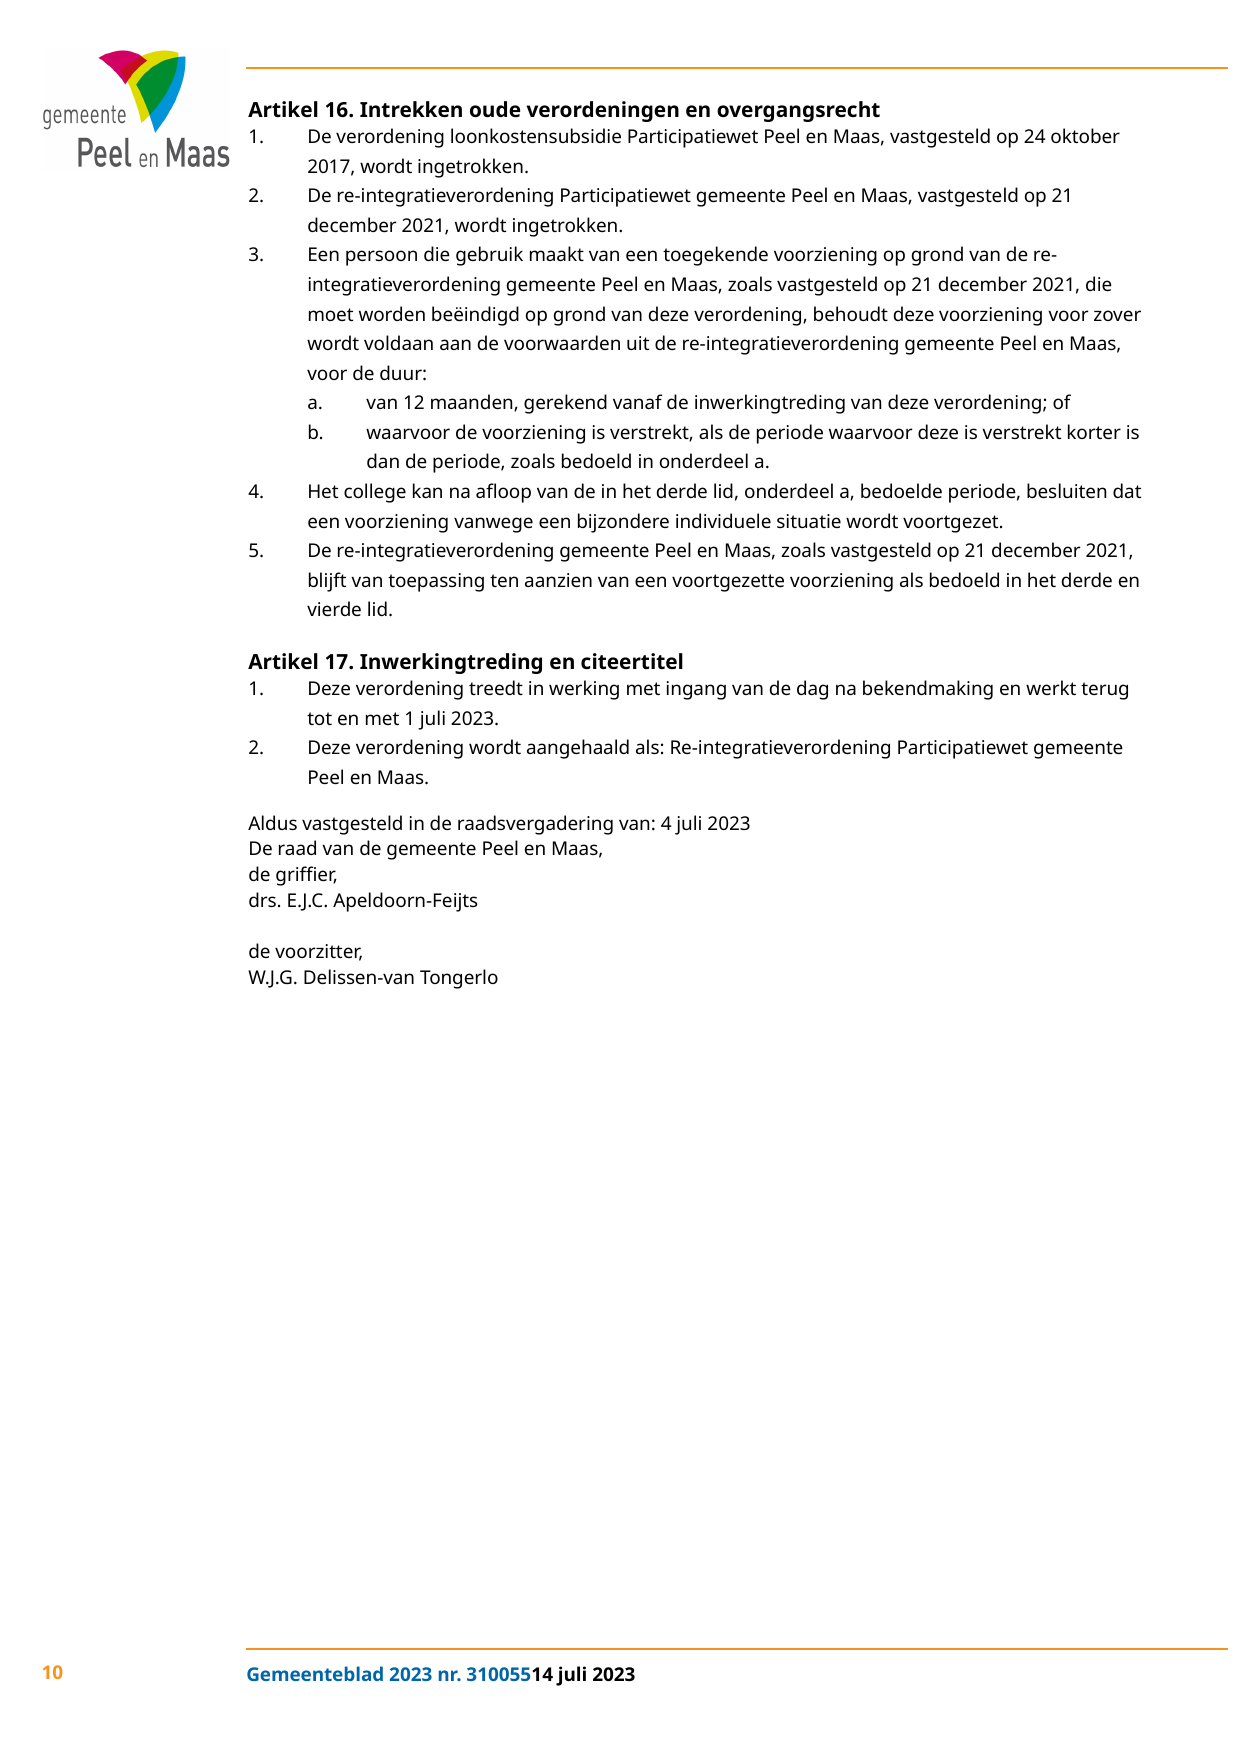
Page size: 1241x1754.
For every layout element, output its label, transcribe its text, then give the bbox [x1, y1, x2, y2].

text drs. E.J.C. Apeldoorn-Feijts [248, 887, 1152, 913]
text Artikel 17. Inwerkingtreding en citeertitel [248, 647, 1152, 675]
list De verordening loonkostensubsidie Participatiewet Peel en Maas, vastgesteld op 24 oktober 2017, wordt ingetrokken. [248, 123, 1152, 178]
text De raad van de gemeente Peel en Maas, [248, 836, 1152, 861]
list Het college kan na afloop van de in het derde lid, onderdeel a, bedoelde periode, besluiten dat een voorziening vanwege een bijzondere individuele situatie wordt voortgezet. [248, 478, 1152, 533]
list De re-integratieverordening Participatiewet gemeente Peel en Maas, vastgesteld op 21 december 2021, wordt ingetrokken. [248, 182, 1152, 238]
text Aldus vastgesteld in de raadsvergadering van: 4 juli 2023 [248, 810, 1152, 836]
list De re-integratieverordening gemeente Peel en Maas, zoals vastgesteld op 21 december 2021, blijft van toepassing ten aanzien van een voortgezette voorziening als bedoeld in het derde en vierde lid. [248, 537, 1152, 622]
picture [41, 47, 231, 172]
list waarvoor de voorziening is verstrekt, als de periode waarvoor deze is verstrekt korter is dan de periode, zoals bedoeld in onderdeel a. [307, 419, 1152, 474]
text de voorzitter, [248, 938, 1152, 964]
list van 12 maanden, gerekend vanaf de inwerkingtreding van deze verordening; of [307, 389, 1152, 415]
text de griffier, [248, 861, 1152, 887]
text W.J.G. Delissen-van Tongerlo [248, 964, 1152, 990]
list Deze verordening treedt in werking met ingang van de dag na bekendmaking en werkt terug tot en met 1 juli 2023. [248, 675, 1152, 731]
list Deze verordening wordt aangehaald als: Re-integratieverordening Participatiewet gemeente Peel en Maas. [248, 734, 1152, 790]
text Artikel 16. Intrekken oude verordeningen en overgangsrecht [248, 95, 1152, 123]
list Een persoon die gebruik maakt van een toegekende voorziening op grond van de re-integratieverordening gemeente Peel en Maas, zoals vastgesteld op 21 december 2021, die moet worden beëindigd op grond van deze verordening, behoudt deze voorziening voor zover wordt voldaan aan de voorwaarden uit de re-integratieverordening gemeente Peel en Maas, voor de duur: [248, 242, 1152, 386]
